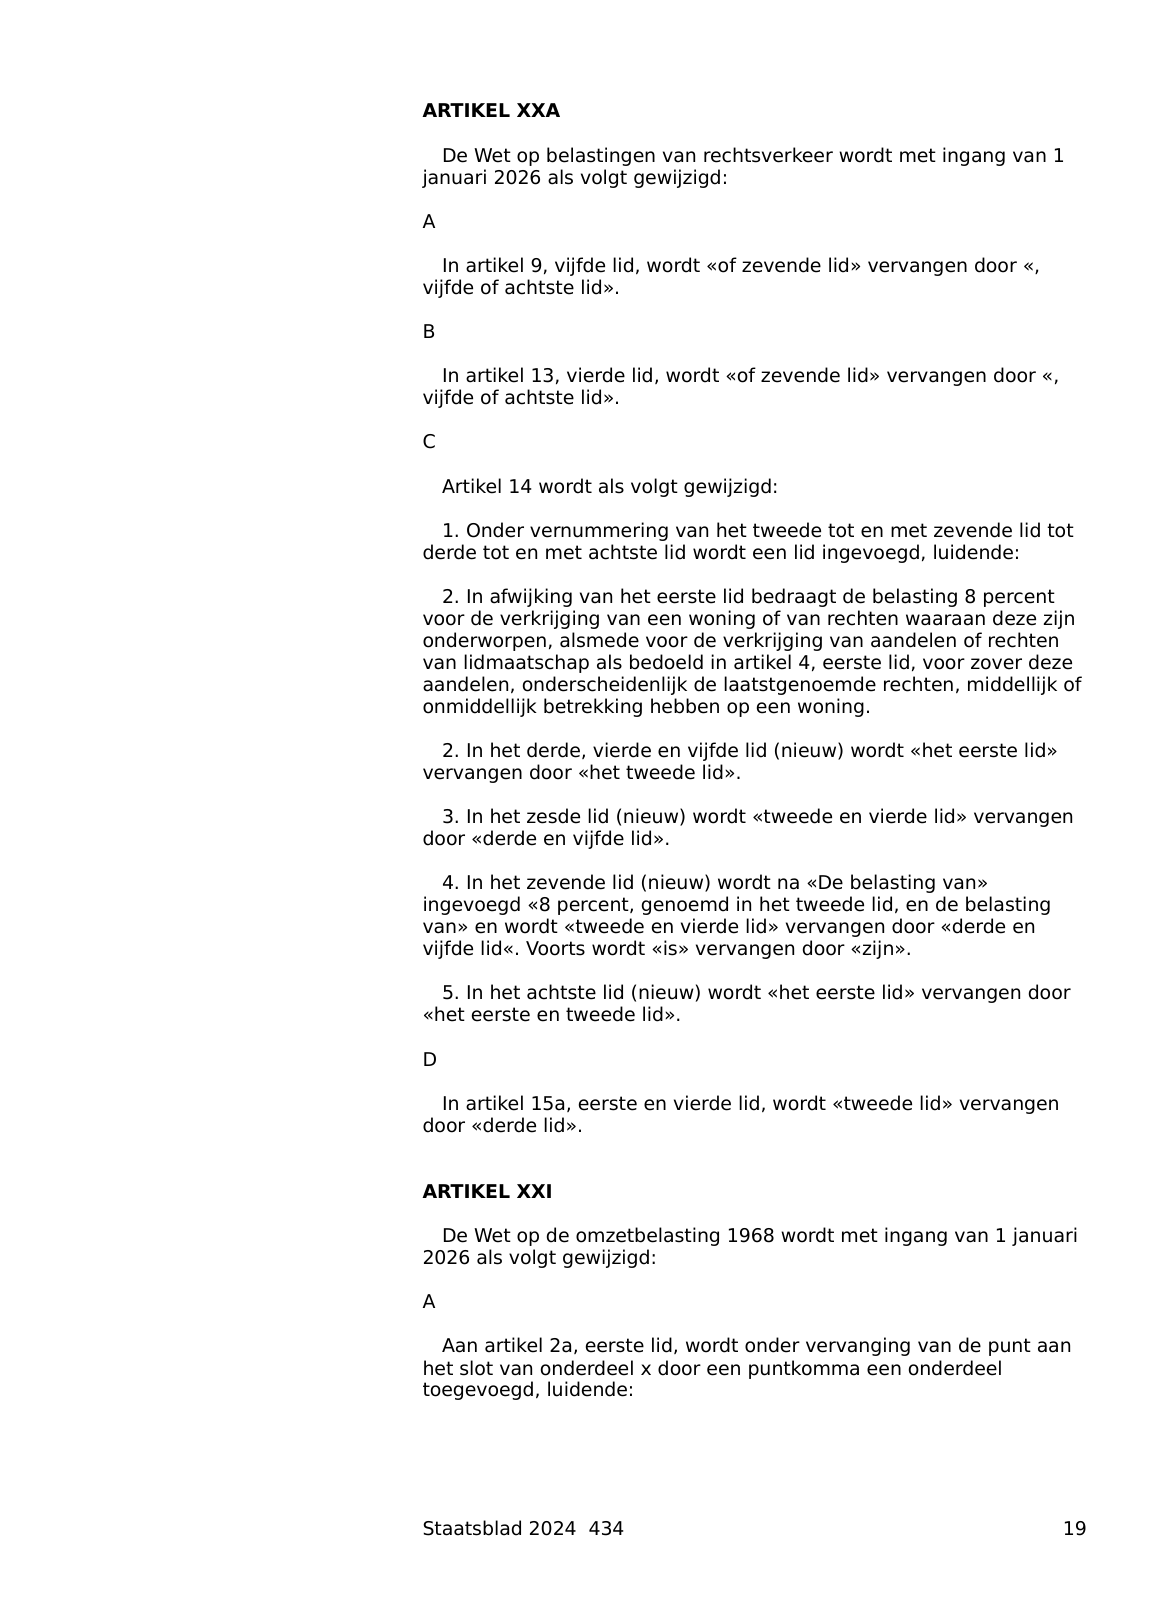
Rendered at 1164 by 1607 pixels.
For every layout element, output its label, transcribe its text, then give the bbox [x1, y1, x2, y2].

text De Wet op belastingen van rechtsverkeer wordt met ingang van 1 januari 2026 als volgt gewijzigd: [422, 144, 1087, 188]
text C [422, 431, 1087, 453]
text 4. In het zevende lid (nieuw) wordt na «De belasting van» ingevoegd «8 percent, genoemd in het tweede lid, en de belasting van» en wordt «tweede en vierde lid» vervangen door «derde en vijfde lid«. Voorts wordt «is» vervangen door «zijn». [422, 872, 1087, 960]
text 2. In afwijking van het eerste lid bedraagt de belasting 8 percent voor de verkrijging van een woning of van rechten waaraan deze zijn onderworpen, alsmede voor de verkrijging van aandelen of rechten van lidmaatschap als bedoeld in artikel 4, eerste lid, voor zover deze aandelen, onderscheidenlijk de laatstgenoemde rechten, middellijk of onmiddellijk betrekking hebben op een woning. [422, 586, 1087, 718]
text Artikel 14 wordt als volgt gewijzigd: [422, 476, 1087, 497]
text 2. In het derde, vierde en vijfde lid (nieuw) wordt «het eerste lid» vervangen door «het tweede lid». [422, 740, 1087, 784]
text B [422, 321, 1087, 343]
text 5. In het achtste lid (nieuw) wordt «het eerste lid» vervangen door «het eerste en tweede lid». [422, 982, 1087, 1026]
text 3. In het zesde lid (nieuw) wordt «tweede en vierde lid» vervangen door «derde en vijfde lid». [422, 806, 1087, 850]
subtitle ARTIKEL XXA [422, 100, 1087, 122]
text In artikel 13, vierde lid, wordt «of zevende lid» vervangen door «, vijfde of achtste lid». [422, 365, 1087, 409]
text 1. Onder vernummering van het tweede tot en met zevende lid tot derde tot en met achtste lid wordt een lid ingevoegd, luidende: [422, 520, 1087, 564]
text D [422, 1048, 1087, 1070]
text De Wet op de omzetbelasting 1968 wordt met ingang van 1 januari 2026 als volgt gewijzigd: [422, 1225, 1087, 1269]
subtitle ARTIKEL XXI [422, 1181, 1087, 1203]
text A [422, 211, 1087, 233]
text Aan artikel 2a, eerste lid, wordt onder vervanging van de punt aan het slot van onderdeel x door een puntkomma een onderdeel toegevoegd, luidende: [422, 1335, 1087, 1401]
text In artikel 15a, eerste en vierde lid, wordt «tweede lid» vervangen door «derde lid». [422, 1093, 1087, 1137]
text A [422, 1291, 1087, 1313]
text In artikel 9, vijfde lid, wordt «of zevende lid» vervangen door «, vijfde of achtste lid». [422, 255, 1087, 299]
